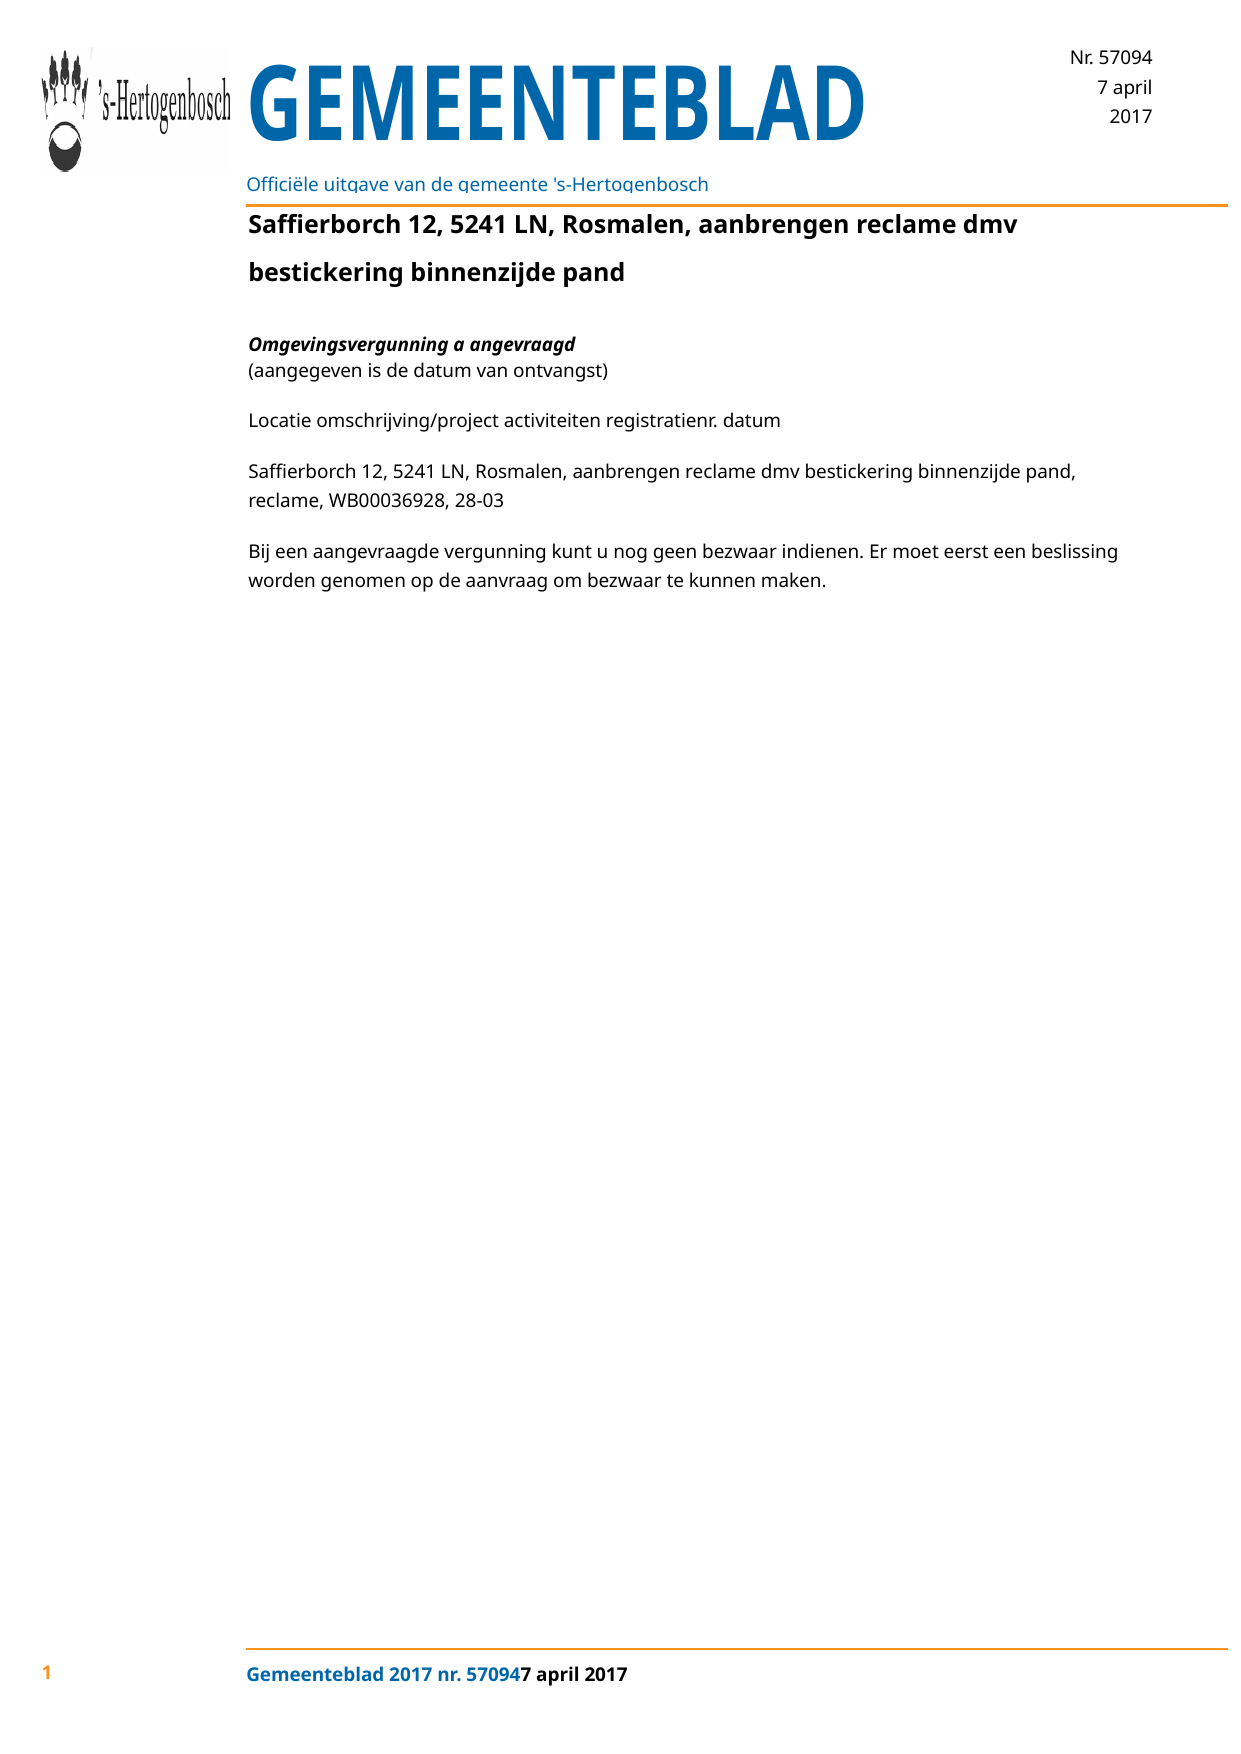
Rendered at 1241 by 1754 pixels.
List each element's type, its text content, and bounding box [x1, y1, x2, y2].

picture [41, 47, 231, 172]
text Saffierborch 12, 5241 LN, Rosmalen, aanbrengen reclame dmv bestickering binnenzijde pand [248, 207, 1152, 288]
text Bij een aangevraagde vergunning kunt u nog geen bezwaar indienen. Er moet eerst een beslissing worden genomen op de aanvraag om bezwaar te kunnen maken. [248, 538, 1152, 593]
text Saffierborch 12, 5241 LN, Rosmalen, aanbrengen reclame dmv bestickering binnenzijde pand, reclame, WB00036928, 28-03 [248, 458, 1152, 513]
text Locatie omschrijving/project activiteiten registratienr. datum [248, 408, 1152, 433]
text Omgevingsvergunning a angevraagd [248, 331, 1152, 357]
text (aangegeven is de datum van ontvangst) [248, 357, 1152, 383]
